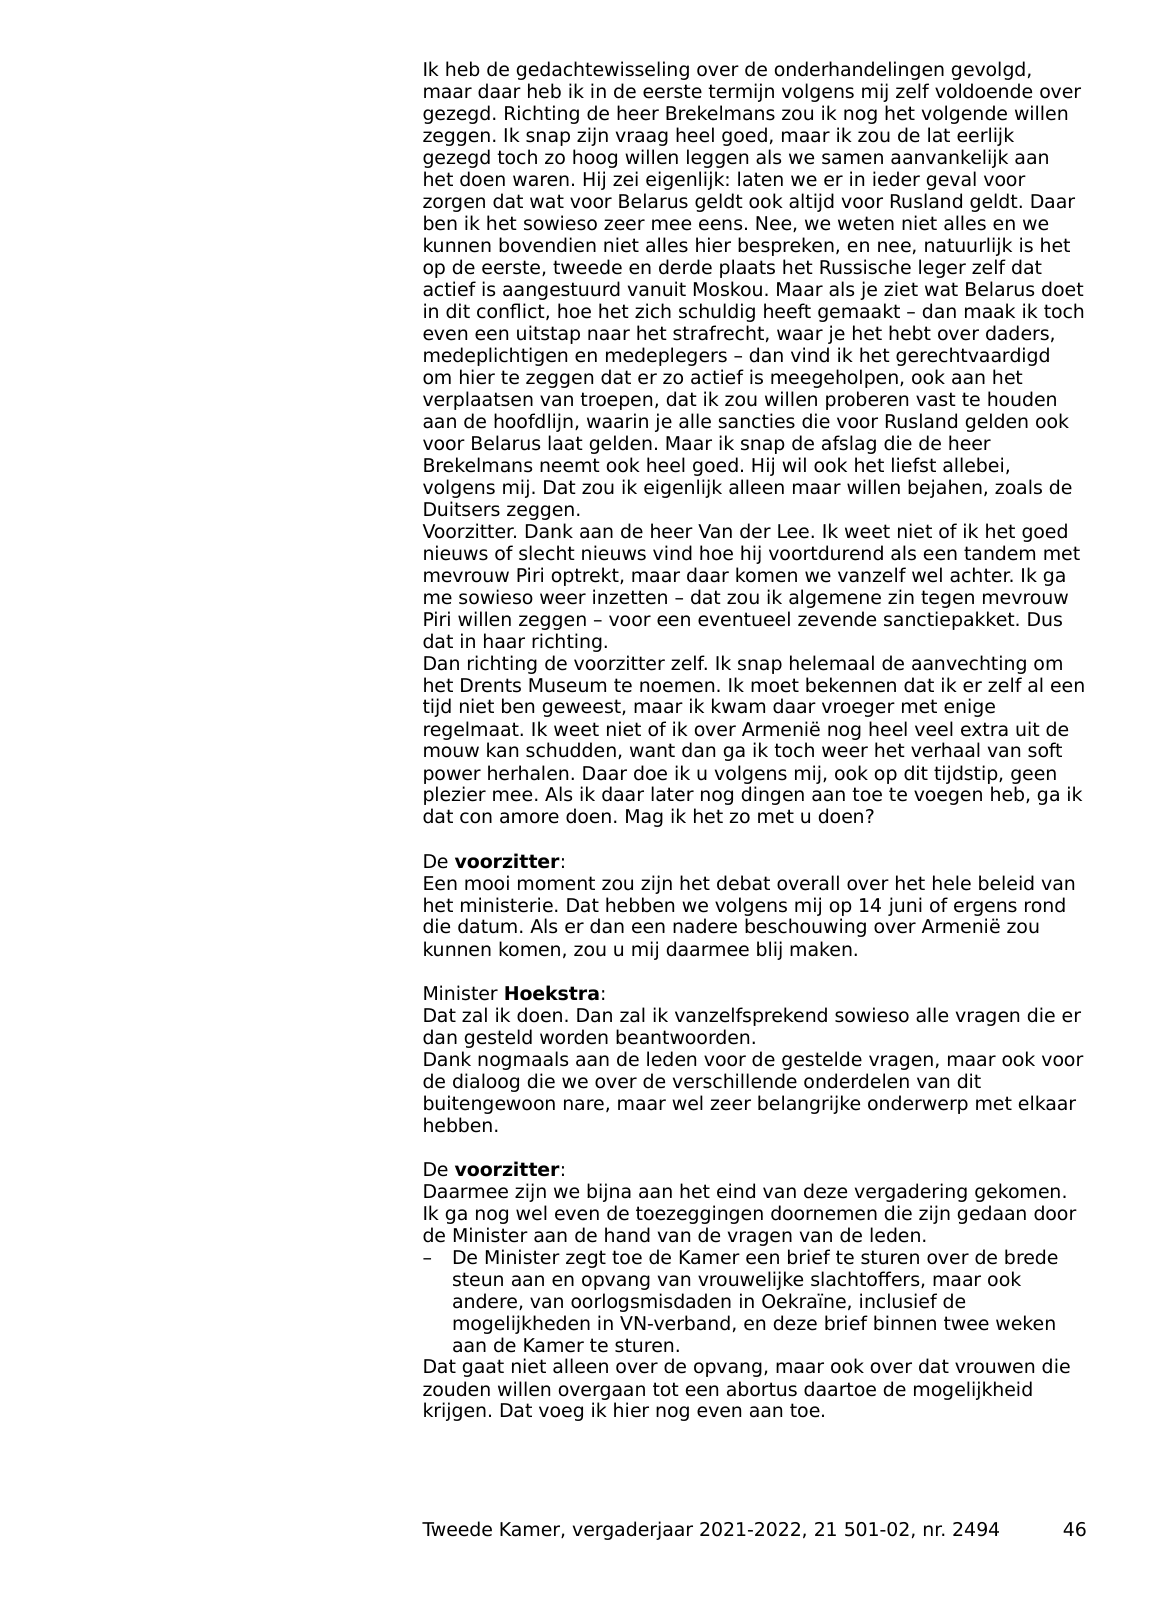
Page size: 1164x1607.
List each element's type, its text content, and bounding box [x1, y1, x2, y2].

text Minister Hoekstra: [422, 983, 1087, 1004]
text Dank nogmaals aan de leden voor de gestelde vragen, maar ook voor de dialoog die we over de verschillende onderdelen van dit buitengewoon nare, maar wel zeer belangrijke onderwerp met elkaar hebben. [422, 1048, 1087, 1136]
text Dat zal ik doen. Dan zal ik vanzelfsprekend sowieso alle vragen die er dan gesteld worden beantwoorden. [422, 1004, 1087, 1048]
text Daarmee zijn we bijna aan het eind van deze vergadering gekomen. Ik ga nog wel even de toezeggingen doornemen die zijn gedaan door de Minister aan de hand van de vragen van de leden. [422, 1181, 1087, 1247]
text Dan richting de voorzitter zelf. Ik snap helemaal de aanvechting om het Drents Museum te noemen. Ik moet bekennen dat ik er zelf al een tijd niet ben geweest, maar ik kwam daar vroeger met enige regelmaat. Ik weet niet of ik over Armenië nog heel veel extra uit de mouw kan schudden, want dan ga ik toch weer het verhaal van soft power herhalen. Daar doe ik u volgens mij, ook op dit tijdstip, geen plezier mee. Als ik daar later nog dingen aan toe te voegen heb, ga ik dat con amore doen. Mag ik het zo met u doen? [422, 652, 1087, 828]
text – De Minister zegt toe de Kamer een brief te sturen over de brede steun aan en opvang van vrouwelijke slachtoffers, maar ook andere, van oorlogsmisdaden in Oekraïne, inclusief de mogelijkheden in VN-verband, en deze brief binnen twee weken aan de Kamer te sturen. [422, 1247, 1087, 1356]
text Dat gaat niet alleen over de opvang, maar ook over dat vrouwen die zouden willen overgaan tot een abortus daartoe de mogelijkheid krijgen. Dat voeg ik hier nog even aan toe. [422, 1356, 1087, 1422]
text Een mooi moment zou zijn het debat overall over het hele beleid van het ministerie. Dat hebben we volgens mij op 14 juni of ergens rond die datum. Als er dan een nadere beschouwing over Armenië zou kunnen komen, zou u mij daarmee blij maken. [422, 872, 1087, 960]
text Voorzitter. Dank aan de heer Van der Lee. Ik weet niet of ik het goed nieuws of slecht nieuws vind hoe hij voortdurend als een tandem met mevrouw Piri optrekt, maar daar komen we vanzelf wel achter. Ik ga me sowieso weer inzetten – dat zou ik algemene zin tegen mevrouw Piri willen zeggen – voor een eventueel zevende sanctiepakket. Dus dat in haar richting. [422, 521, 1087, 652]
text De voorzitter: [422, 1159, 1087, 1181]
text Ik heb de gedachtewisseling over de onderhandelingen gevolgd, maar daar heb ik in de eerste termijn volgens mij zelf voldoende over gezegd. Richting de heer Brekelmans zou ik nog het volgende willen zeggen. Ik snap zijn vraag heel goed, maar ik zou de lat eerlijk gezegd toch zo hoog willen leggen als we samen aanvankelijk aan het doen waren. Hij zei eigenlijk: laten we er in ieder geval voor zorgen dat wat voor Belarus geldt ook altijd voor Rusland geldt. Daar ben ik het sowieso zeer mee eens. Nee, we weten niet alles en we kunnen bovendien niet alles hier bespreken, en nee, natuurlijk is het op de eerste, tweede en derde plaats het Russische leger zelf dat actief is aangestuurd vanuit Moskou. Maar als je ziet wat Belarus doet in dit conflict, hoe het zich schuldig heeft gemaakt – dan maak ik toch even een uitstap naar het strafrecht, waar je het hebt over daders, medeplichtigen en medeplegers – dan vind ik het gerechtvaardigd om hier te zeggen dat er zo actief is meegeholpen, ook aan het verplaatsen van troepen, dat ik zou willen proberen vast te houden aan de hoofdlijn, waarin je alle sancties die voor Rusland gelden ook voor Belarus laat gelden. Maar ik snap de afslag die de heer Brekelmans neemt ook heel goed. Hij wil ook het liefst allebei, volgens mij. Dat zou ik eigenlijk alleen maar willen bejahen, zoals de Duitsers zeggen. [422, 59, 1087, 521]
text De voorzitter: [422, 851, 1087, 872]
